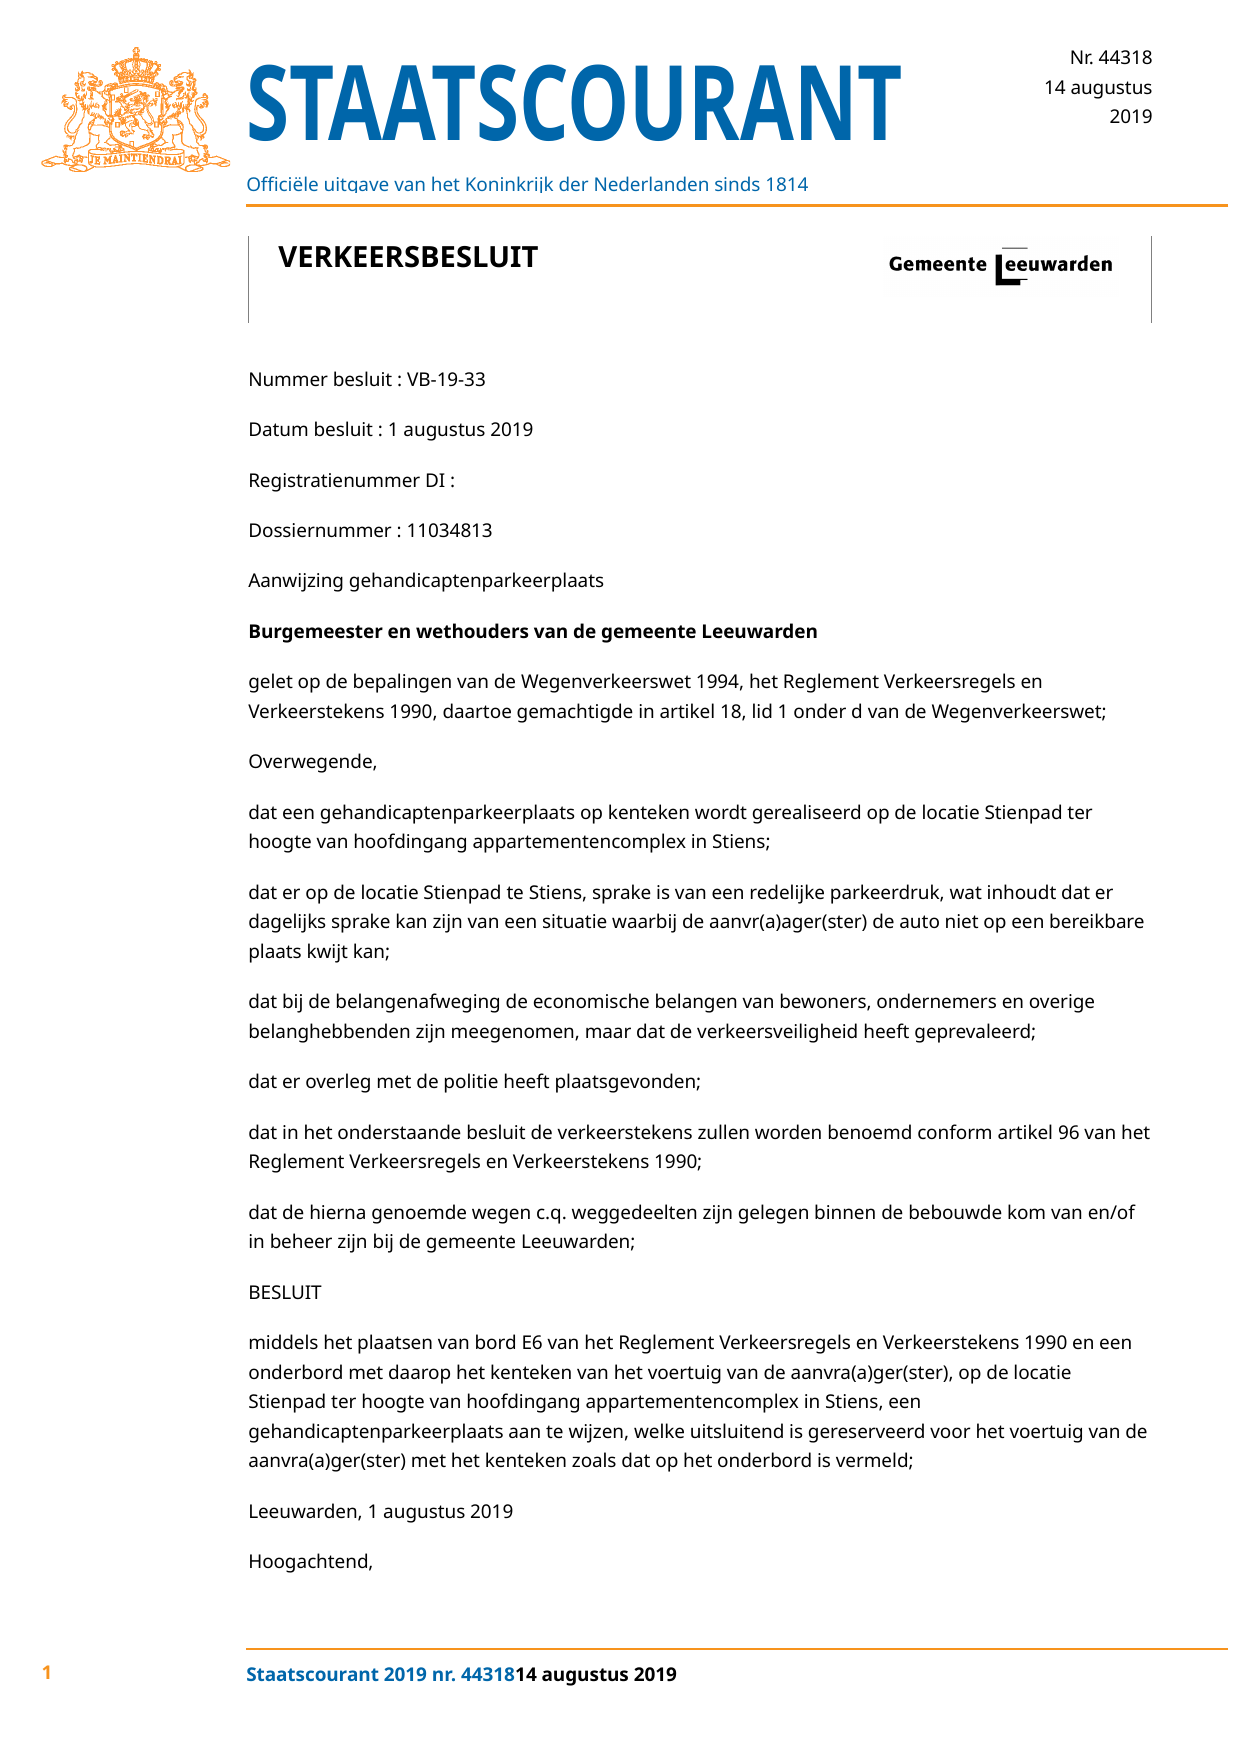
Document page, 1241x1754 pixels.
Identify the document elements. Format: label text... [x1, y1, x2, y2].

text dat er overleg met de politie heeft plaatsgevonden; [248, 1068, 1152, 1094]
text dat een gehandicaptenparkeerplaats op kenteken wordt gerealiseerd op de locatie Stienpad ter hoogte van hoofdingang appartementencomplex in Stiens; [248, 799, 1152, 854]
text dat de hierna genoemde wegen c.q. weggedeelten zijn gelegen binnen de bebouwde kom van en/of in beheer zijn bij de gemeente Leeuwarden; [248, 1199, 1152, 1254]
table_header VERKEERSBESLUIT [249, 236, 850, 323]
text Leeuwarden, 1 augustus 2019 [248, 1498, 1152, 1524]
text Overwegende, [248, 748, 1152, 774]
text dat bij de belangenafweging de economische belangen van bewoners, ondernemers en overige belanghebbenden zijn meegenomen, maar dat de verkeersveiligheid heeft geprevaleerd; [248, 988, 1152, 1044]
text Datum besluit : 1 augustus 2019 [248, 416, 1152, 442]
text Registratienummer DI : [248, 467, 1152, 492]
text Hoogachtend, [248, 1548, 1152, 1574]
text gelet op de bepalingen van de Wegenverkeerswet 1994, het Reglement Verkeersregels en Verkeerstekens 1990, daartoe gemachtigde in artikel 18, lid 1 onder d van de Wegenverkeerswet; [248, 668, 1152, 724]
picture [882, 236, 1119, 297]
text middels het plaatsen van bord E6 van het Reglement Verkeersregels en Verkeerstekens 1990 en een onderbord met daarop het kenteken van het voertuig van de aanvra(a)ger(ster), op de locatie Stienpad ter hoogte van hoofdingang appartementencomplex in Stiens, een gehandicaptenparkeerplaats aan te wijzen, welke uitsluitend is gereserveerd voor het voertuig van de aanvra(a)ger(ster) met het kenteken zoals dat op het onderbord is vermeld; [248, 1329, 1152, 1473]
text dat in het onderstaande besluit de verkeerstekens zullen worden benoemd conform artikel 96 van het Reglement Verkeersregels en Verkeerstekens 1990; [248, 1119, 1152, 1174]
picture [41, 47, 231, 172]
text Nummer besluit : VB-19-33 [248, 366, 1152, 392]
text Aanwijzing gehandicaptenparkeerplaats [248, 568, 1152, 593]
text Dossiernummer : 11034813 [248, 517, 1152, 543]
text Burgemeester en wethouders van de gemeente Leeuwarden [248, 618, 1152, 644]
text BESLUIT [248, 1279, 1152, 1304]
text dat er op de locatie Stienpad te Stiens, sprake is van een redelijke parkeerdruk, wat inhoudt dat er dagelijks sprake kan zijn van een situatie waarbij de aanvr(a)ager(ster) de auto niet op een bereikbare plaats kwijt kan; [248, 879, 1152, 964]
table_header [850, 236, 1151, 323]
